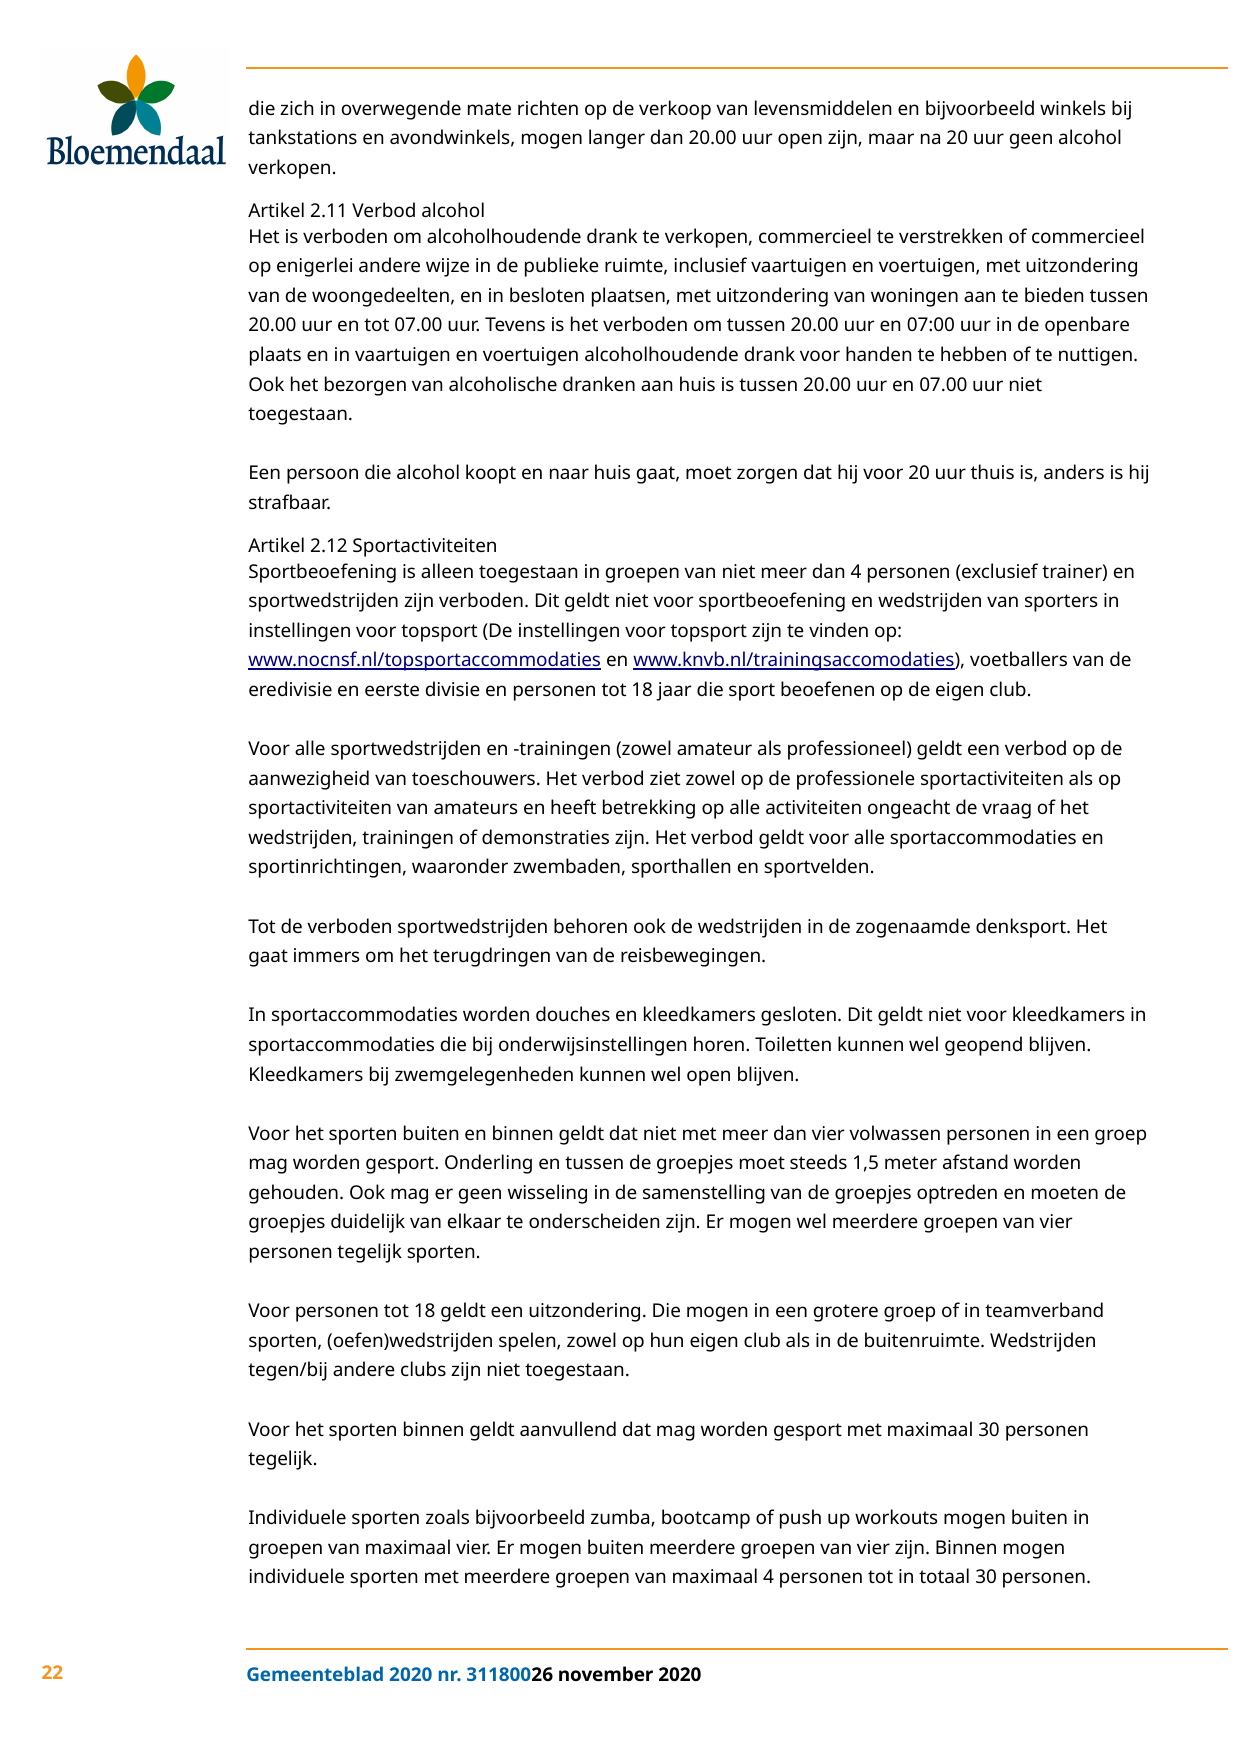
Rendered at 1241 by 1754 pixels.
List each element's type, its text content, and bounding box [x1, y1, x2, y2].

text Artikel 2.12 Sportactiviteiten [248, 532, 1152, 558]
text Voor personen tot 18 geldt een uitzondering. Die mogen in een grotere groep of in teamverband sporten, (oefen)wedstrijden spelen, zowel op hun eigen club als in de buitenruimte. Wedstrijden tegen/bij andere clubs zijn niet toegestaan. [248, 1297, 1152, 1382]
text Voor het sporten binnen geldt aanvullend dat mag worden gesport met maximaal 30 personen tegelijk. [248, 1416, 1152, 1471]
picture [41, 47, 231, 172]
text die zich in overwegende mate richten op de verkoop van levensmiddelen en bijvoorbeeld winkels bij tankstations en avondwinkels, mogen langer dan 20.00 uur open zijn, maar na 20 uur geen alcohol verkopen. [248, 95, 1152, 180]
text Voor het sporten buiten en binnen geldt dat niet met meer dan vier volwassen personen in een groep mag worden gesport. Onderling en tussen de groepjes moet steeds 1,5 meter afstand worden gehouden. Ook mag er geen wisseling in de samenstelling van de groepjes optreden en moeten de groepjes duidelijk van elkaar te onderscheiden zijn. Er mogen wel meerdere groepen van vier personen tegelijk sporten. [248, 1120, 1152, 1264]
text Voor alle sportwedstrijden en -trainingen (zowel amateur als professioneel) geldt een verbod op de aanwezigheid van toeschouwers. Het verbod ziet zowel op de professionele sportactiviteiten als op sportactiviteiten van amateurs en heeft betrekking op alle activiteiten ongeacht de vraag of het wedstrijden, trainingen of demonstraties zijn. Het verbod geldt voor alle sportaccommodaties en sportinrichtingen, waaronder zwembaden, sporthallen en sportvelden. [248, 735, 1152, 879]
text Tot de verboden sportwedstrijden behoren ook de wedstrijden in de zogenaamde denksport. Het gaat immers om het terugdringen van de reisbewegingen. [248, 913, 1152, 968]
text Een persoon die alcohol koopt en naar huis gaat, moet zorgen dat hij voor 20 uur thuis is, anders is hij strafbaar. [248, 459, 1152, 515]
text Artikel 2.11 Verbod alcohol [248, 197, 1152, 223]
text Het is verboden om alcoholhoudende drank te verkopen, commercieel te verstrekken of commercieel op enigerlei andere wijze in de publieke ruimte, inclusief vaartuigen en voertuigen, met uitzondering van de woongedeelten, en in besloten plaatsen, met uitzondering van woningen aan te bieden tussen 20.00 uur en tot 07.00 uur. Tevens is het verboden om tussen 20.00 uur en 07:00 uur in de openbare plaats en in vaartuigen en voertuigen alcoholhoudende drank voor handen te hebben of te nuttigen. Ook het bezorgen van alcoholische dranken aan huis is tussen 20.00 uur en 07.00 uur niet toegestaan. [248, 223, 1152, 426]
text In sportaccommodaties worden douches en kleedkamers gesloten. Dit geldt niet voor kleedkamers in sportaccommodaties die bij onderwijsinstellingen horen. Toiletten kunnen wel geopend blijven. Kleedkamers bij zwemgelegenheden kunnen wel open blijven. [248, 1002, 1152, 1087]
text Individuele sporten zoals bijvoorbeeld zumba, bootcamp of push up workouts mogen buiten in groepen van maximaal vier. Er mogen buiten meerdere groepen van vier zijn. Binnen mogen individuele sporten met meerdere groepen van maximaal 4 personen tot in totaal 30 personen. [248, 1504, 1152, 1589]
text Sportbeoefening is alleen toegestaan in groepen van niet meer dan 4 personen (exclusief trainer) en sportwedstrijden zijn verboden. Dit geldt niet voor sportbeoefening en wedstrijden van sporters in instellingen voor topsport (De instellingen voor topsport zijn te vinden op: www.nocnsf.nl/topsportaccommodaties en www.knvb.nl/trainingsaccomodaties), voetballers van de eredivisie en eerste divisie en personen tot 18 jaar die sport beoefenen op de eigen club. [248, 558, 1152, 702]
